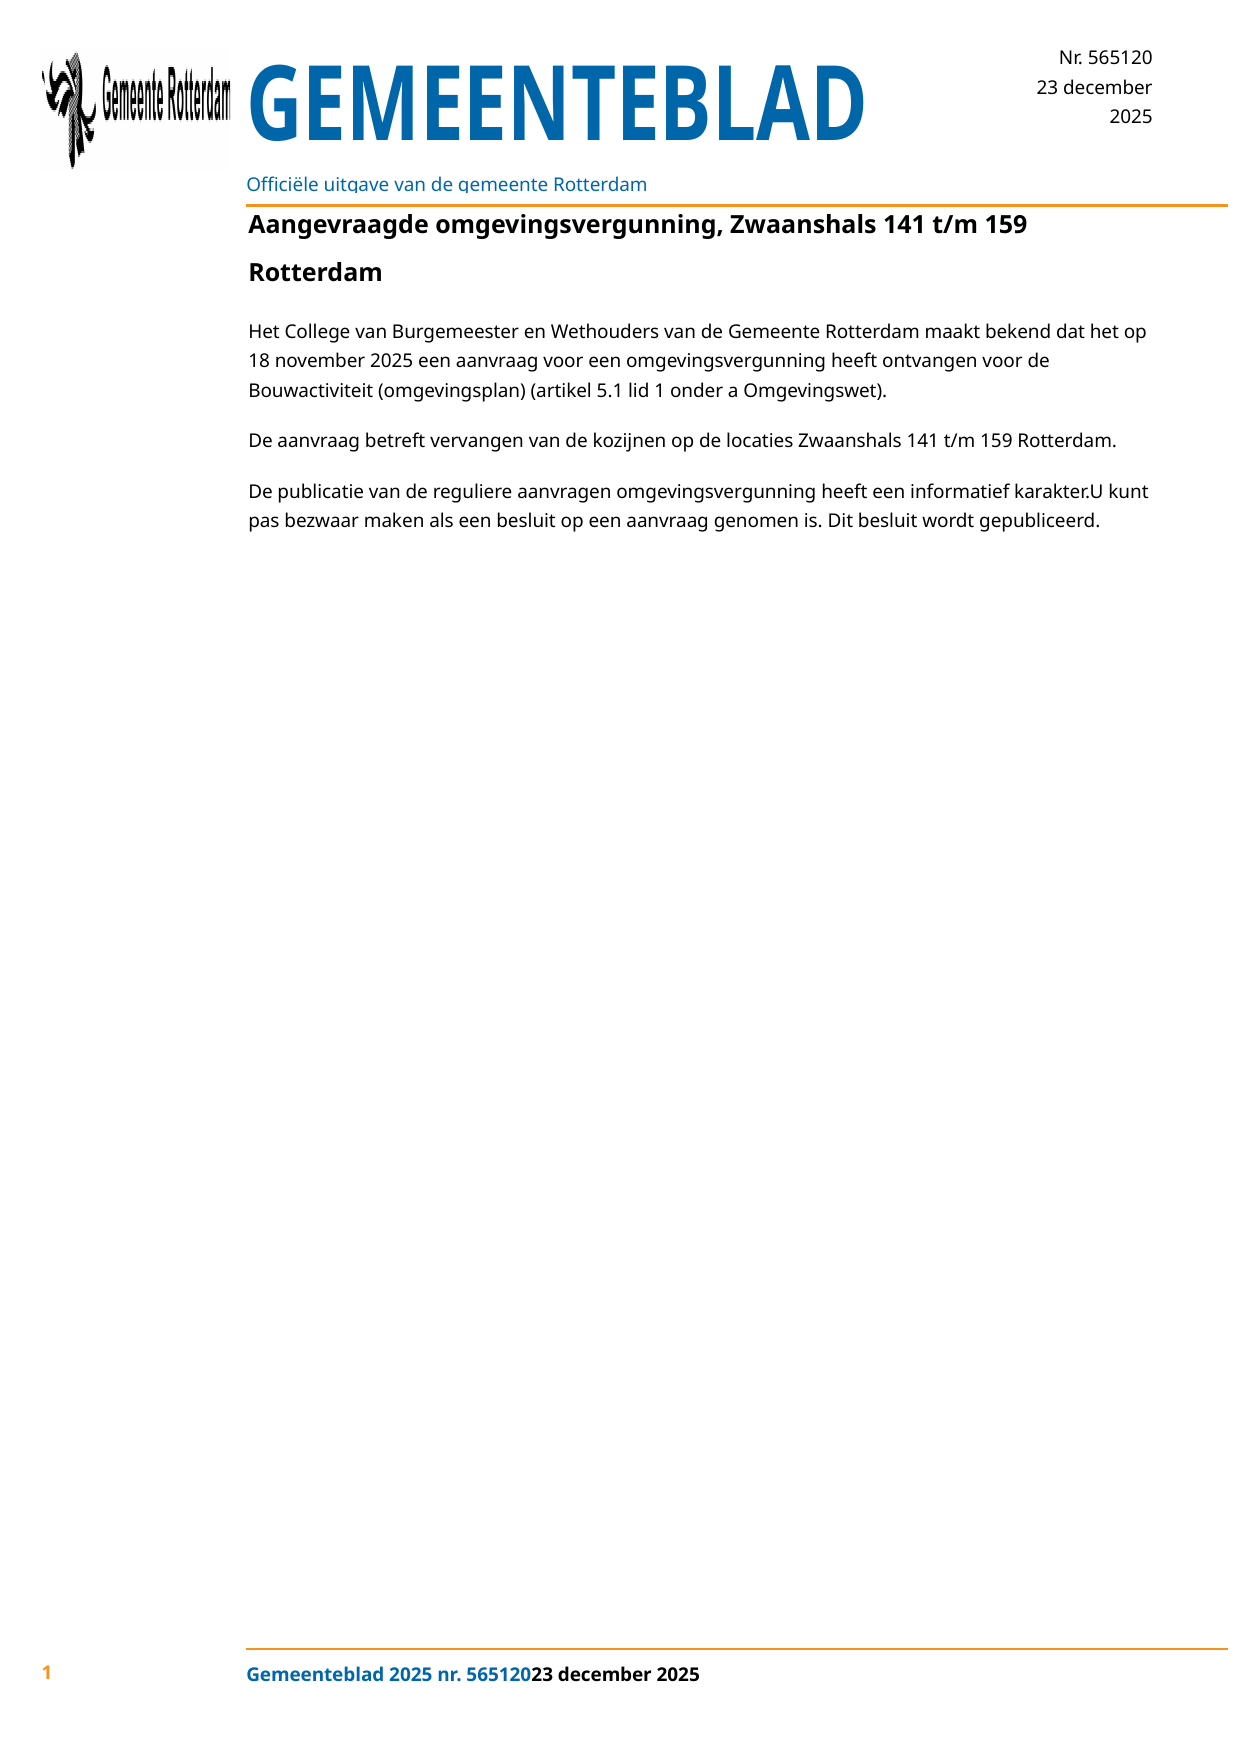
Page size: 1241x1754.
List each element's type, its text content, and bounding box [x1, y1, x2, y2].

picture [41, 47, 231, 172]
text Aangevraagde omgevingsvergunning, Zwaanshals 141 t/m 159 Rotterdam [248, 207, 1152, 288]
text De publicatie van de reguliere aanvragen omgevingsvergunning heeft een informatief karakter.U kunt pas bezwaar maken als een besluit op een aanvraag genomen is. Dit besluit wordt gepubliceerd. [248, 478, 1152, 533]
text Het College van Burgemeester en Wethouders van de Gemeente Rotterdam maakt bekend dat het op 18 november 2025 een aanvraag voor een omgevingsvergunning heeft ontvangen voor de Bouwactiviteit (omgevingsplan) (artikel 5.1 lid 1 onder a Omgevingswet). [248, 318, 1152, 403]
text De aanvraag betreft vervangen van de kozijnen op de locaties Zwaanshals 141 t/m 159 Rotterdam. [248, 427, 1152, 453]
